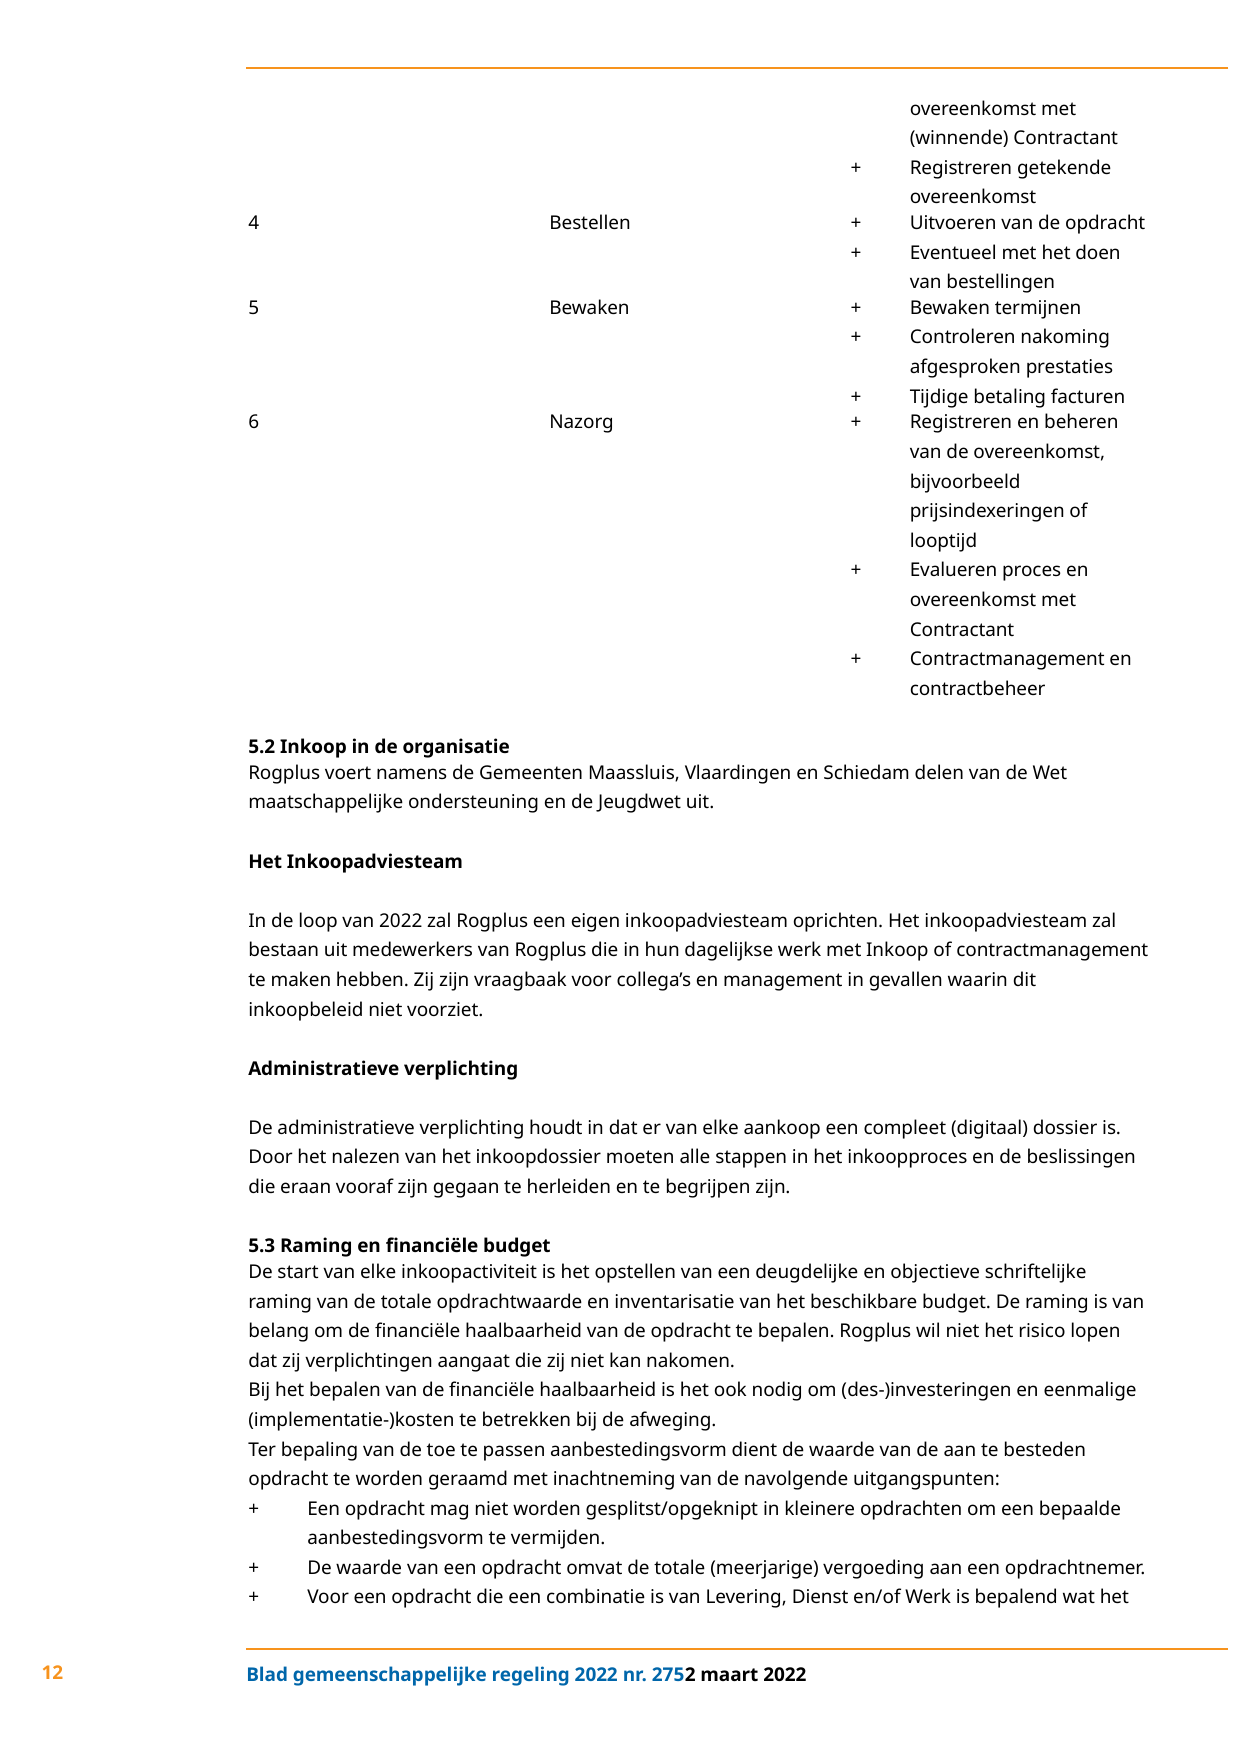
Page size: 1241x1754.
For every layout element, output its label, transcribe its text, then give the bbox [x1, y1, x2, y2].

text Rogplus voert namens de Gemeenten Maassluis, Vlaardingen en Schiedam delen van de Wet maatschappelijke ondersteuning en de Jeugdwet uit. [248, 759, 1152, 814]
table_cell Nazorg [549, 409, 850, 701]
table_cell Bestellen [549, 209, 850, 294]
list De waarde van een opdracht omvat de totale (meerjarige) vergoeding aan een opdrachtnemer. [248, 1554, 1152, 1580]
text Ter bepaling van de toe te passen aanbestedingsvorm dient de waarde van de aan te besteden opdracht te worden geraamd met inachtneming van de navolgende uitgangspunten: [248, 1436, 1152, 1491]
table_cell 4 [248, 209, 549, 294]
list Een opdracht mag niet worden gesplitst/opgeknipt in kleinere opdrachten om een bepaalde aanbestedingsvorm te vermijden. [248, 1495, 1152, 1550]
picture [41, 47, 231, 172]
table_cell Bewaken termijnen Controleren nakoming afgesproken prestaties Tijdige betaling facturen [850, 294, 1152, 409]
text 5.2 Inkoop in de organisatie [248, 733, 1152, 759]
table_cell 5 [248, 294, 549, 409]
list Voor een opdracht die een combinatie is van Levering, Dienst en/of Werk is bepalend wat het [248, 1584, 1152, 1609]
table_cell [549, 95, 850, 209]
table_cell 6 [248, 409, 549, 701]
table_cell Bewaken [549, 294, 850, 409]
text In de loop van 2022 zal Rogplus een eigen inkoopadviesteam oprichten. Het inkoopadviesteam zal bestaan uit medewerkers van Rogplus die in hun dagelijkse werk met Inkoop of contractmanagement te maken hebben. Zij zijn vraagbaak voor collega’s en management in gevallen waarin dit inkoopbeleid niet voorziet. [248, 907, 1152, 1022]
text 5.3 Raming en financiële budget [248, 1232, 1152, 1258]
table_cell [248, 95, 549, 209]
text Administratieve verplichting [248, 1055, 1152, 1081]
text De administratieve verplichting houdt in dat er van elke aankoop een compleet (digitaal) dossier is. Door het nalezen van het inkoopdossier moeten alle stappen in het inkoopproces en de beslissingen die eraan vooraf zijn gegaan te herleiden en te begrijpen zijn. [248, 1114, 1152, 1199]
table_cell overeenkomst met (winnende) Contractant Registreren getekende overeenkomst [850, 95, 1152, 209]
text Bij het bepalen van de financiële haalbaarheid is het ook nodig om (des-)investeringen en eenmalige (implementatie-)kosten te betrekken bij de afweging. [248, 1377, 1152, 1432]
table_cell Registreren en beheren van de overeenkomst, bijvoorbeeld prijsindexeringen of looptijd Evalueren proces en overeenkomst met Contractant Contractmanagement en contractbeheer [850, 409, 1152, 701]
text Het Inkoopadviesteam [248, 848, 1152, 874]
text De start van elke inkoopactiviteit is het opstellen van een deugdelijke en objectieve schriftelijke raming van de totale opdrachtwaarde en inventarisatie van het beschikbare budget. De raming is van belang om de financiële haalbaarheid van de opdracht te bepalen. Rogplus wil niet het risico lopen dat zij verplichtingen aangaat die zij niet kan nakomen. [248, 1258, 1152, 1373]
table_cell Uitvoeren van de opdracht Eventueel met het doen van bestellingen [850, 209, 1152, 294]
